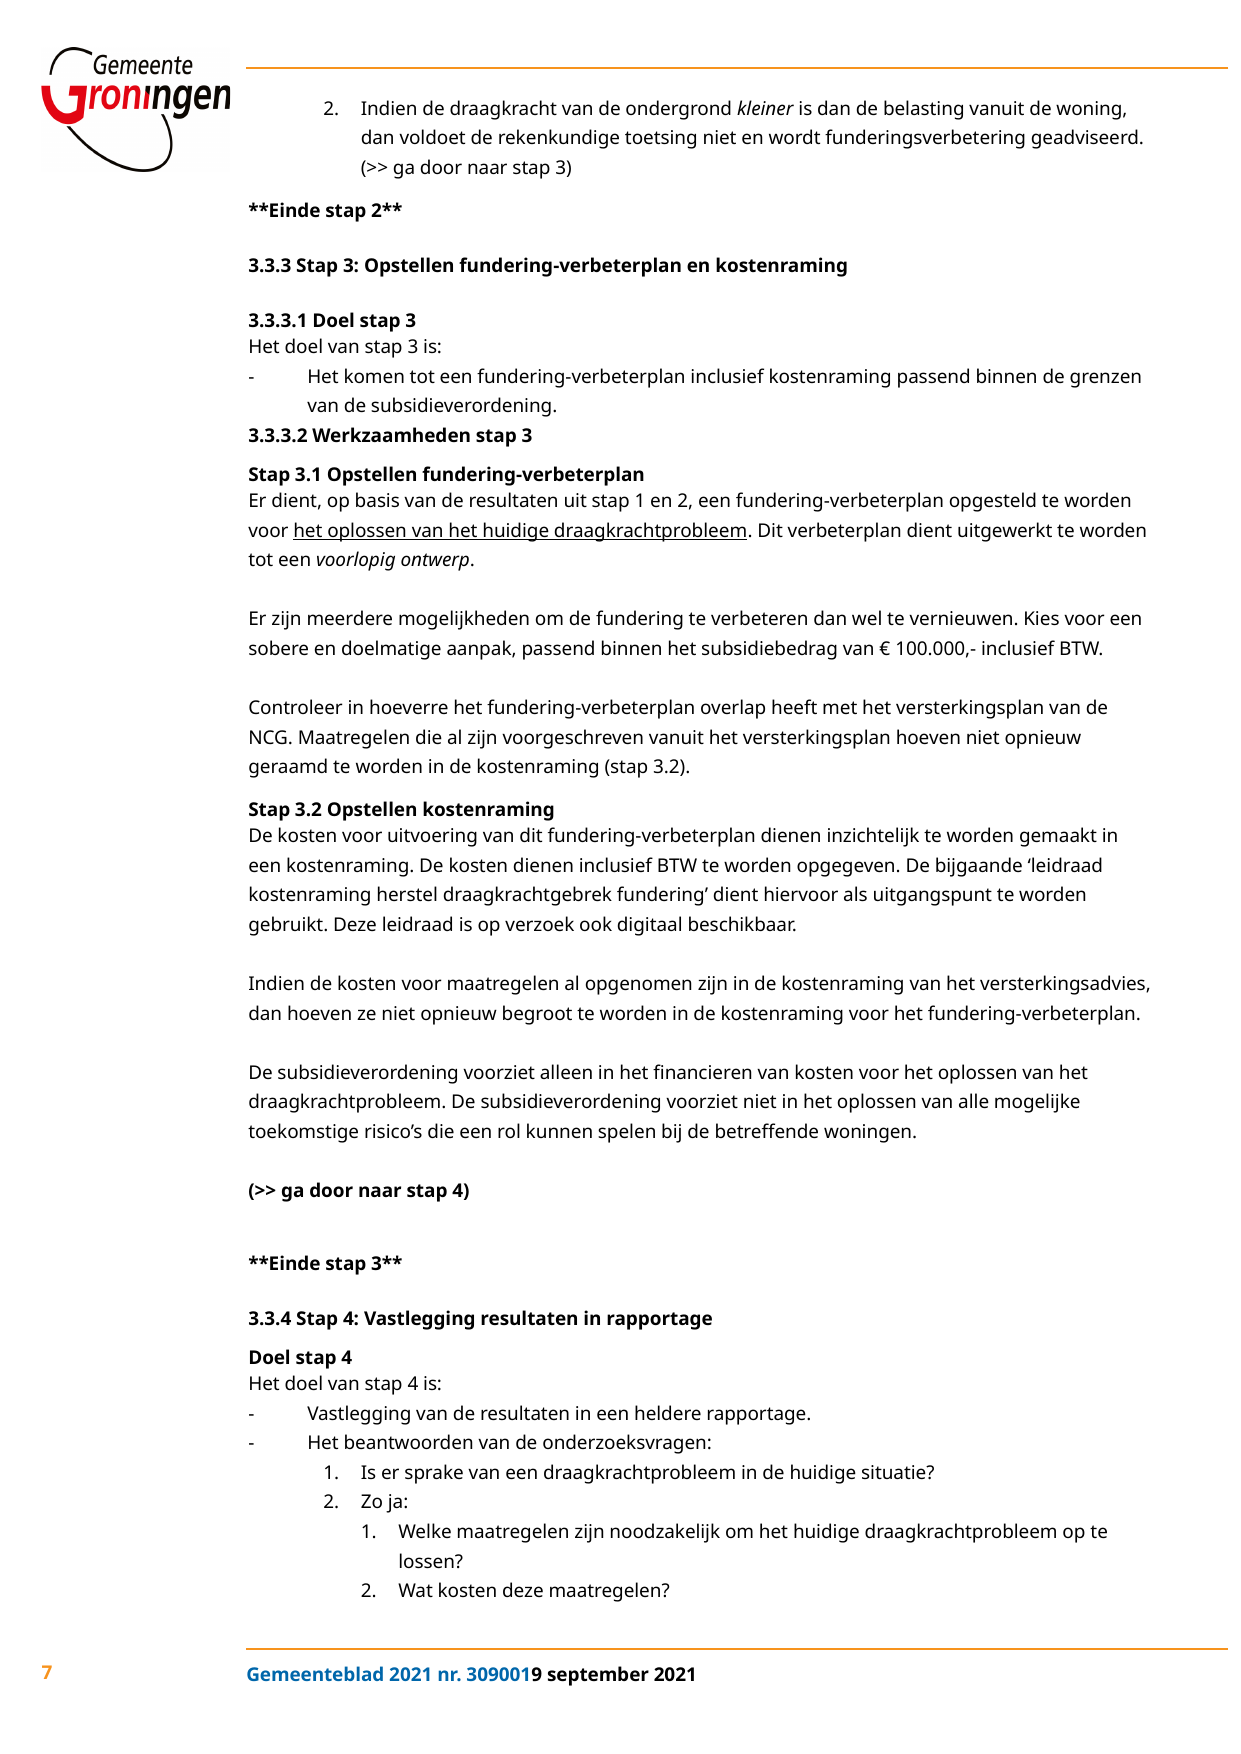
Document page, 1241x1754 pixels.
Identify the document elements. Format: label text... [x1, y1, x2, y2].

text (>> ga door naar stap 4) [248, 1177, 1152, 1203]
list Is er sprake van een draagkrachtprobleem in de huidige situatie? [323, 1459, 1152, 1485]
text Het doel van stap 4 is: [248, 1370, 1152, 1396]
text 3.3.3.2 Werkzaamheden stap 3 [248, 422, 1152, 448]
text Doel stap 4 [248, 1344, 1152, 1370]
text 3.3.4 Stap 4: Vastlegging resultaten in rapportage [248, 1305, 1152, 1331]
text Er zijn meerdere mogelijkheden om de fundering te verbeteren dan wel te vernieuwen. Kies voor een sobere en doelmatige aanpak, passend binnen het subsidiebedrag van € 100.000,- inclusief BTW. [248, 606, 1152, 661]
text **Einde stap 2** [248, 197, 1152, 223]
picture [41, 47, 231, 172]
text 3.3.3.1 Doel stap 3 [248, 308, 1152, 333]
list Indien de draagkracht van de ondergrond kleiner is dan de belasting vanuit de woning, dan voldoet de rekenkundige toetsing niet en wordt funderingsverbetering geadviseerd. (>> ga door naar stap 3) [323, 95, 1152, 180]
list Zo ja: [323, 1489, 1152, 1514]
text 3.3.3 Stap 3: Opstellen fundering-verbeterplan en kostenraming [248, 252, 1152, 278]
text **Einde stap 3** [248, 1250, 1152, 1276]
text Stap 3.1 Opstellen fundering-verbeterplan [248, 461, 1152, 487]
text De kosten voor uitvoering van dit fundering-verbeterplan dienen inzichtelijk te worden gemaakt in een kostenraming. De kosten dienen inclusief BTW te worden opgegeven. De bijgaande ‘leidraad kostenraming herstel draagkrachtgebrek fundering’ dient hiervoor als uitgangspunt te worden gebruikt. Deze leidraad is op verzoek ook digitaal beschikbaar. [248, 822, 1152, 937]
text Controleer in hoeverre het fundering-verbeterplan overlap heeft met het versterkingsplan van de NCG. Maatregelen die al zijn voorgeschreven vanuit het versterkingsplan hoeven niet opnieuw geraamd te worden in de kostenraming (stap 3.2). [248, 694, 1152, 779]
list Welke maatregelen zijn noodzakelijk om het huidige draagkrachtprobleem op te lossen? [361, 1518, 1152, 1573]
list Het komen tot een fundering-verbeterplan inclusief kostenraming passend binnen de grenzen van de subsidieverordening. [248, 363, 1152, 418]
text Indien de kosten voor maatregelen al opgenomen zijn in de kostenraming van het versterkingsadvies, dan hoeven ze niet opnieuw begroot te worden in de kostenraming voor het fundering-verbeterplan. [248, 970, 1152, 1026]
text Er dient, op basis van de resultaten uit stap 1 en 2, een fundering-verbeterplan opgesteld te worden voor het oplossen van het huidige draagkrachtprobleem. Dit verbeterplan dient uitgewerkt te worden tot een voorlopig ontwerp. [248, 487, 1152, 572]
list Wat kosten deze maatregelen? [361, 1577, 1152, 1603]
list Het beantwoorden van de onderzoeksvragen: [248, 1429, 1152, 1455]
text De subsidieverordening voorziet alleen in het financieren van kosten voor het oplossen van het draagkrachtprobleem. De subsidieverordening voorziet niet in het oplossen van alle mogelijke toekomstige risico’s die een rol kunnen spelen bij de betreffende woningen. [248, 1059, 1152, 1144]
text Stap 3.2 Opstellen kostenraming [248, 797, 1152, 822]
text Het doel van stap 3 is: [248, 333, 1152, 359]
list Vastlegging van de resultaten in een heldere rapportage. [248, 1400, 1152, 1426]
